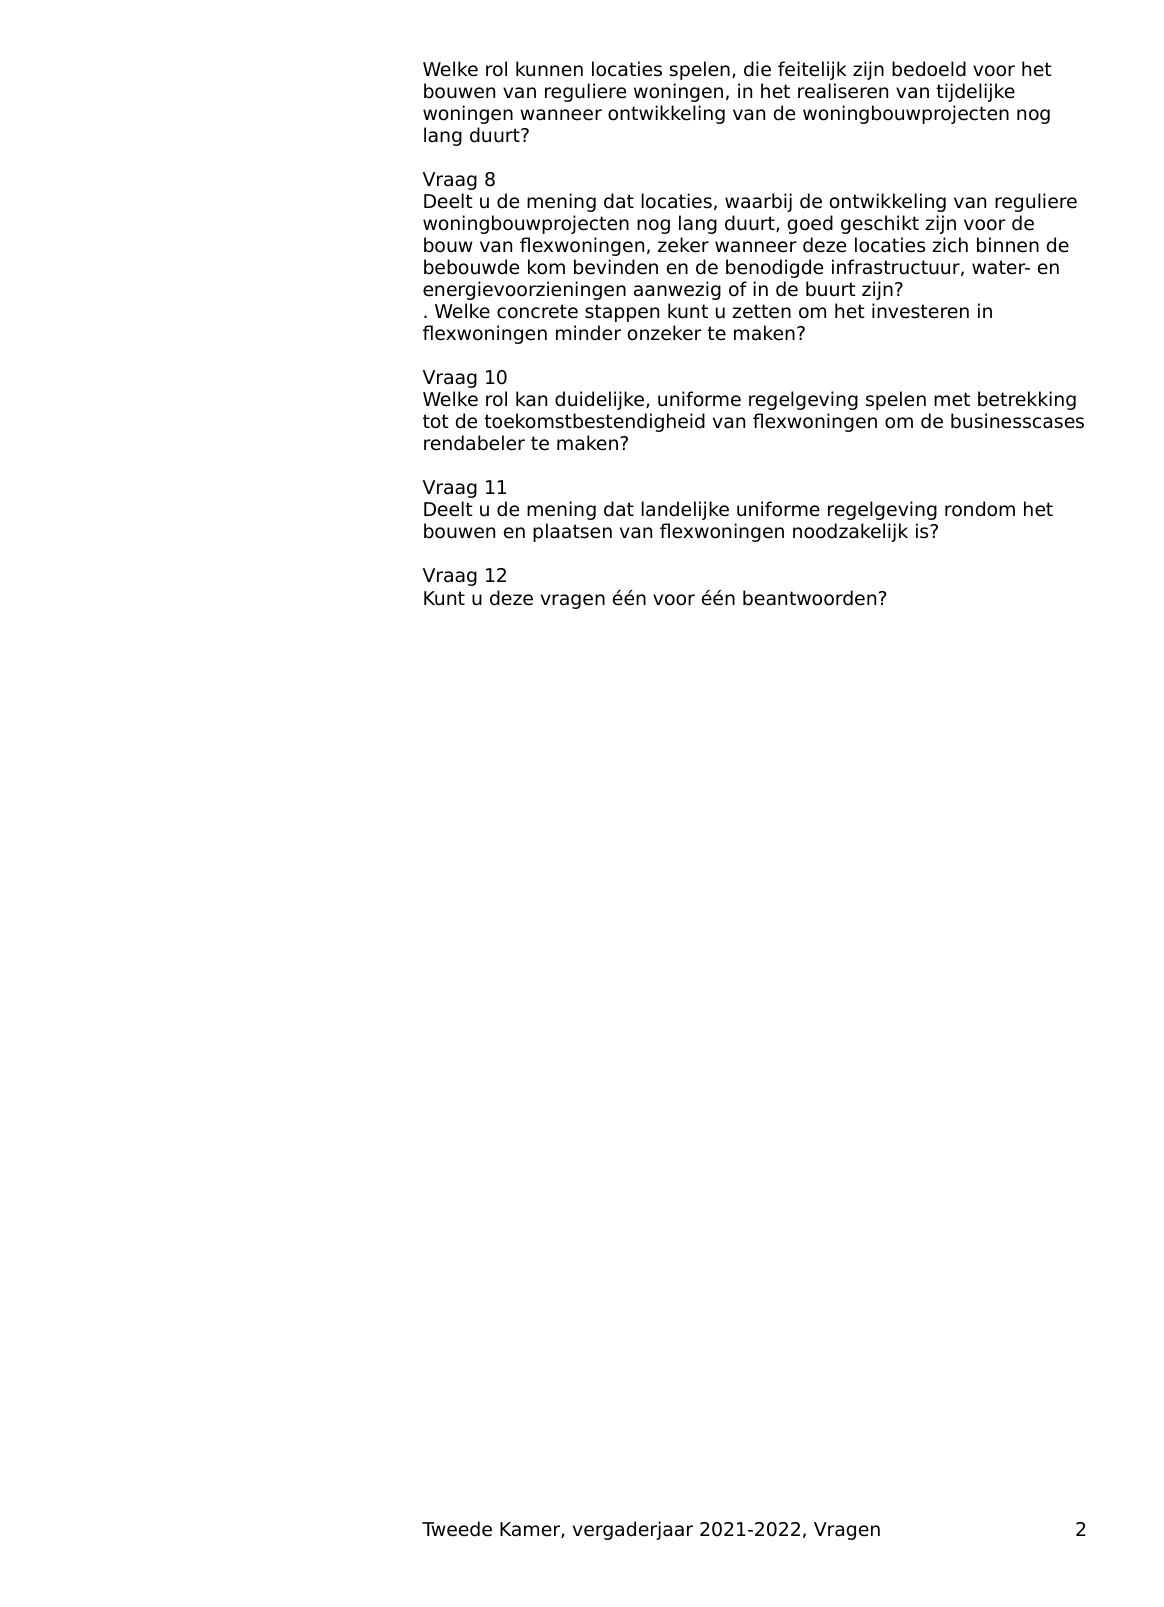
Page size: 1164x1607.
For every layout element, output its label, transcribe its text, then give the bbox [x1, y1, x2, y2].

text Vraag 10 [422, 367, 1087, 389]
text Welke rol kunnen locaties spelen, die feitelijk zijn bedoeld voor het bouwen van reguliere woningen, in het realiseren van tijdelijke woningen wanneer ontwikkeling van de woningbouwprojecten nog lang duurt? [422, 59, 1087, 147]
text Vraag 11 [422, 477, 1087, 499]
text Deelt u de mening dat locaties, waarbij de ontwikkeling van reguliere woningbouwprojecten nog lang duurt, goed geschikt zijn voor de bouw van flexwoningen, zeker wanneer deze locaties zich binnen de bebouwde kom bevinden en de benodigde infrastructuur, water- en energievoorzieningen aanwezig of in de buurt zijn? [422, 191, 1087, 301]
text Vraag 8 [422, 169, 1087, 191]
text Kunt u deze vragen één voor één beantwoorden? [422, 587, 1087, 609]
text Deelt u de mening dat landelijke uniforme regelgeving rondom het bouwen en plaatsen van flexwoningen noodzakelijk is? [422, 499, 1087, 543]
text Welke rol kan duidelijke, uniforme regelgeving spelen met betrekking tot de toekomstbestendigheid van flexwoningen om de businesscases rendabeler te maken? [422, 389, 1087, 455]
text . Welke concrete stappen kunt u zetten om het investeren in flexwoningen minder onzeker te maken? [422, 301, 1087, 345]
text Vraag 12 [422, 565, 1087, 587]
